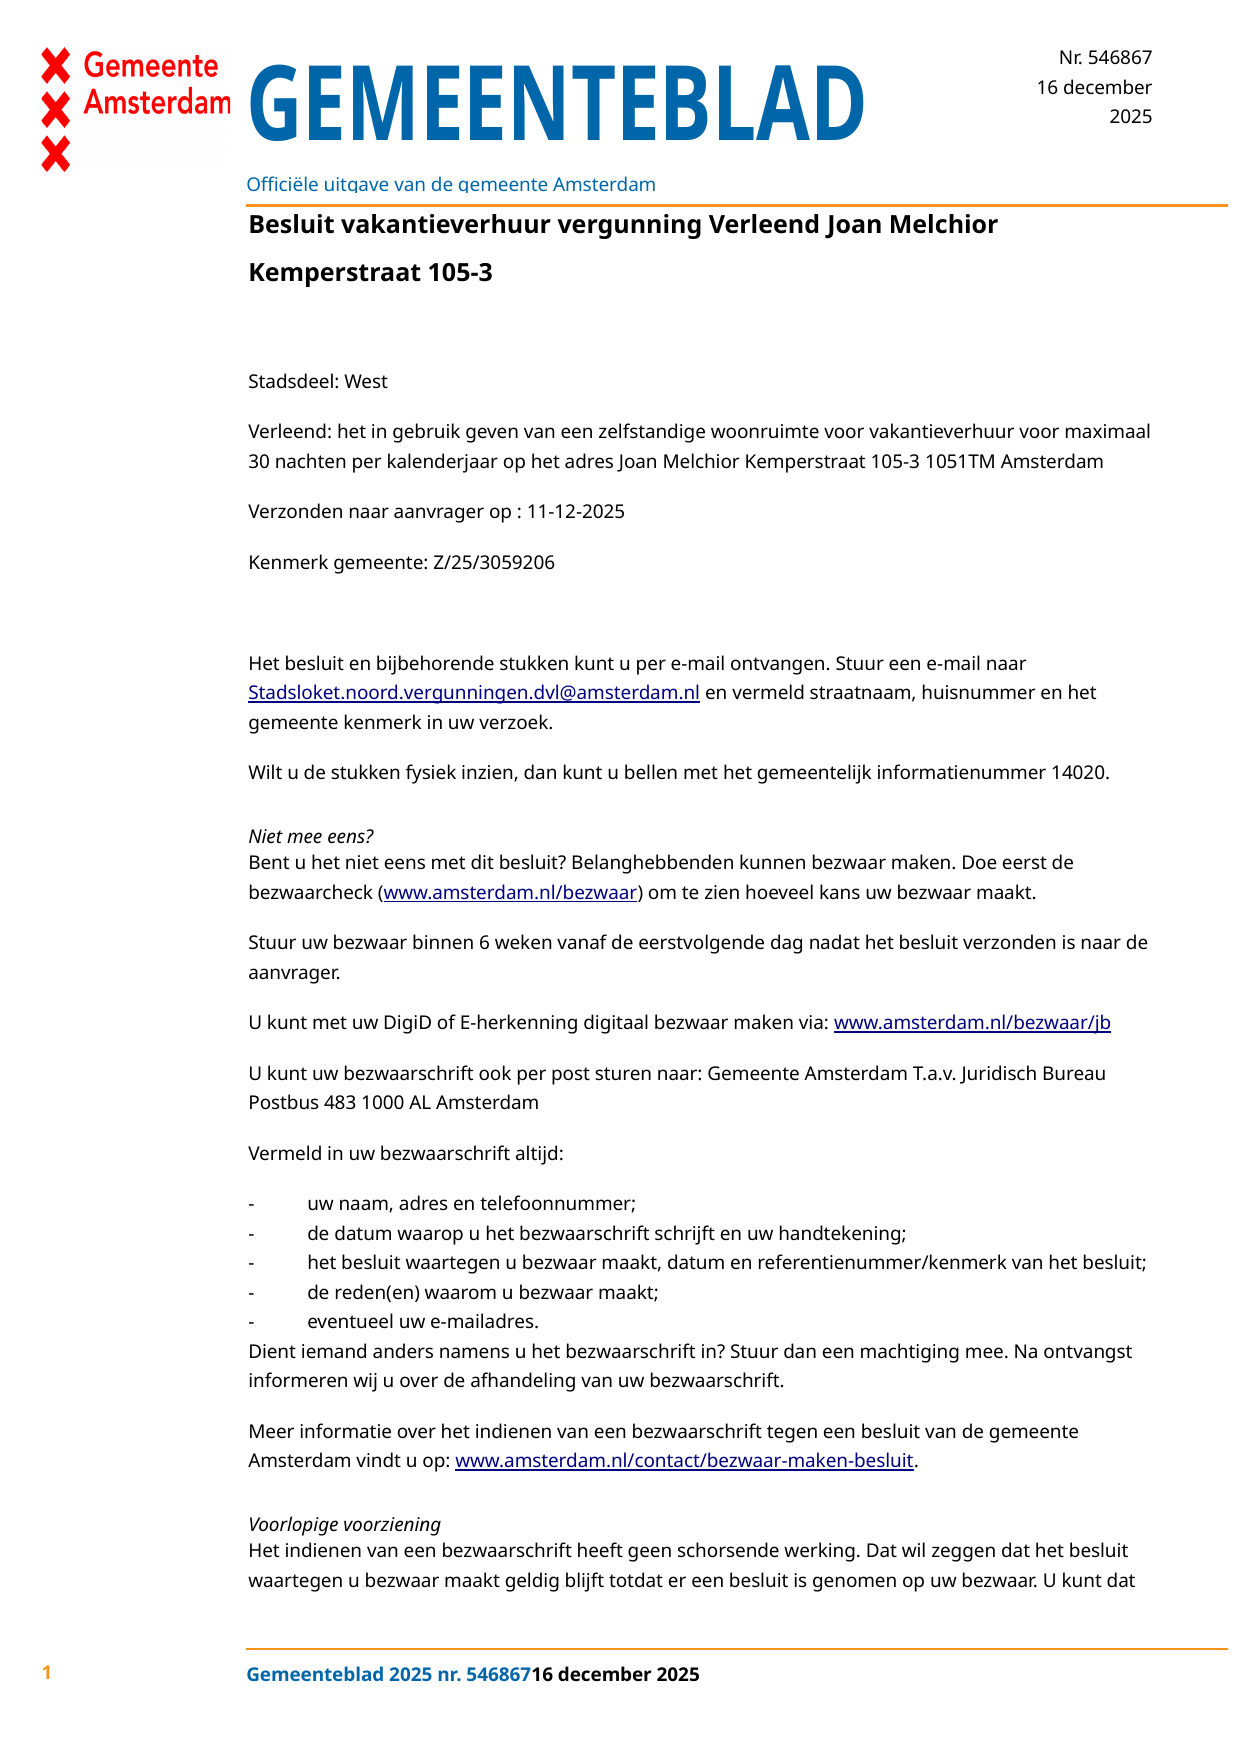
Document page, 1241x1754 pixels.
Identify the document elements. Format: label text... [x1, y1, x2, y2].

text Kenmerk gemeente: Z/25/3059206 [248, 549, 1152, 575]
picture [41, 47, 231, 172]
list het besluit waartegen u bezwaar maakt, datum en referentienummer/kenmerk van het besluit; [248, 1249, 1152, 1275]
text Verleend: het in gebruik geven van een zelfstandige woonruimte voor vakantieverhuur voor maximaal 30 nachten per kalenderjaar op het adres Joan Melchior Kemperstraat 105-3 1051TM Amsterdam [248, 419, 1152, 474]
list eventueel uw e-mailadres. [248, 1308, 1152, 1334]
text Stuur uw bezwaar binnen 6 weken vanaf de eerstvolgende dag nadat het besluit verzonden is naar de aanvrager. [248, 929, 1152, 984]
text Dient iemand anders namens u het bezwaarschrift in? Stuur dan een machtiging mee. Na ontvangst informeren wij u over de afhandeling van uw bezwaarschrift. [248, 1338, 1152, 1393]
text U kunt uw bezwaarschrift ook per post sturen naar: Gemeente Amsterdam T.a.v. Juridisch Bureau Postbus 483 1000 AL Amsterdam [248, 1060, 1152, 1115]
text Meer informatie over het indienen van een bezwaarschrift tegen een besluit van de gemeente Amsterdam vindt u op: www.amsterdam.nl/contact/bezwaar-maken-besluit. [248, 1418, 1152, 1473]
text Voorlopige voorziening [248, 1512, 1152, 1537]
text Verzonden naar aanvrager op : 11-12-2025 [248, 499, 1152, 524]
list de datum waarop u het bezwaarschrift schrijft en uw handtekening; [248, 1220, 1152, 1245]
text Stadsdeel: West [248, 368, 1152, 394]
text Vermeld in uw bezwaarschrift altijd: [248, 1140, 1152, 1165]
text Het besluit en bijbehorende stukken kunt u per e-mail ontvangen. Stuur een e-mail naar Stadsloket.noord.vergunningen.dvl@amsterdam.nl en vermeld straatnaam, huisnummer en het gemeente kenmerk in uw verzoek. [248, 650, 1152, 735]
text Niet mee eens? [248, 823, 1152, 849]
list uw naam, adres en telefoonnummer; [248, 1190, 1152, 1216]
text Besluit vakantieverhuur vergunning Verleend Joan Melchior Kemperstraat 105-3 [248, 207, 1152, 288]
text Wilt u de stukken fysiek inzien, dan kunt u bellen met het gemeentelijk informatienummer 14020. [248, 759, 1152, 785]
text U kunt met uw DigiD of E-herkenning digitaal bezwaar maken via: www.amsterdam.nl/bezwaar/jb [248, 1009, 1152, 1035]
text Bent u het niet eens met dit besluit? Belanghebbenden kunnen bezwaar maken. Doe eerst de bezwaarcheck (www.amsterdam.nl/bezwaar) om te zien hoeveel kans uw bezwaar maakt. [248, 849, 1152, 904]
list de reden(en) waarom u bezwaar maakt; [248, 1279, 1152, 1304]
text Het indienen van een bezwaarschrift heeft geen schorsende werking. Dat wil zeggen dat het besluit waartegen u bezwaar maakt geldig blijft totdat er een besluit is genomen op uw bezwaar. U kunt dat [248, 1537, 1152, 1593]
